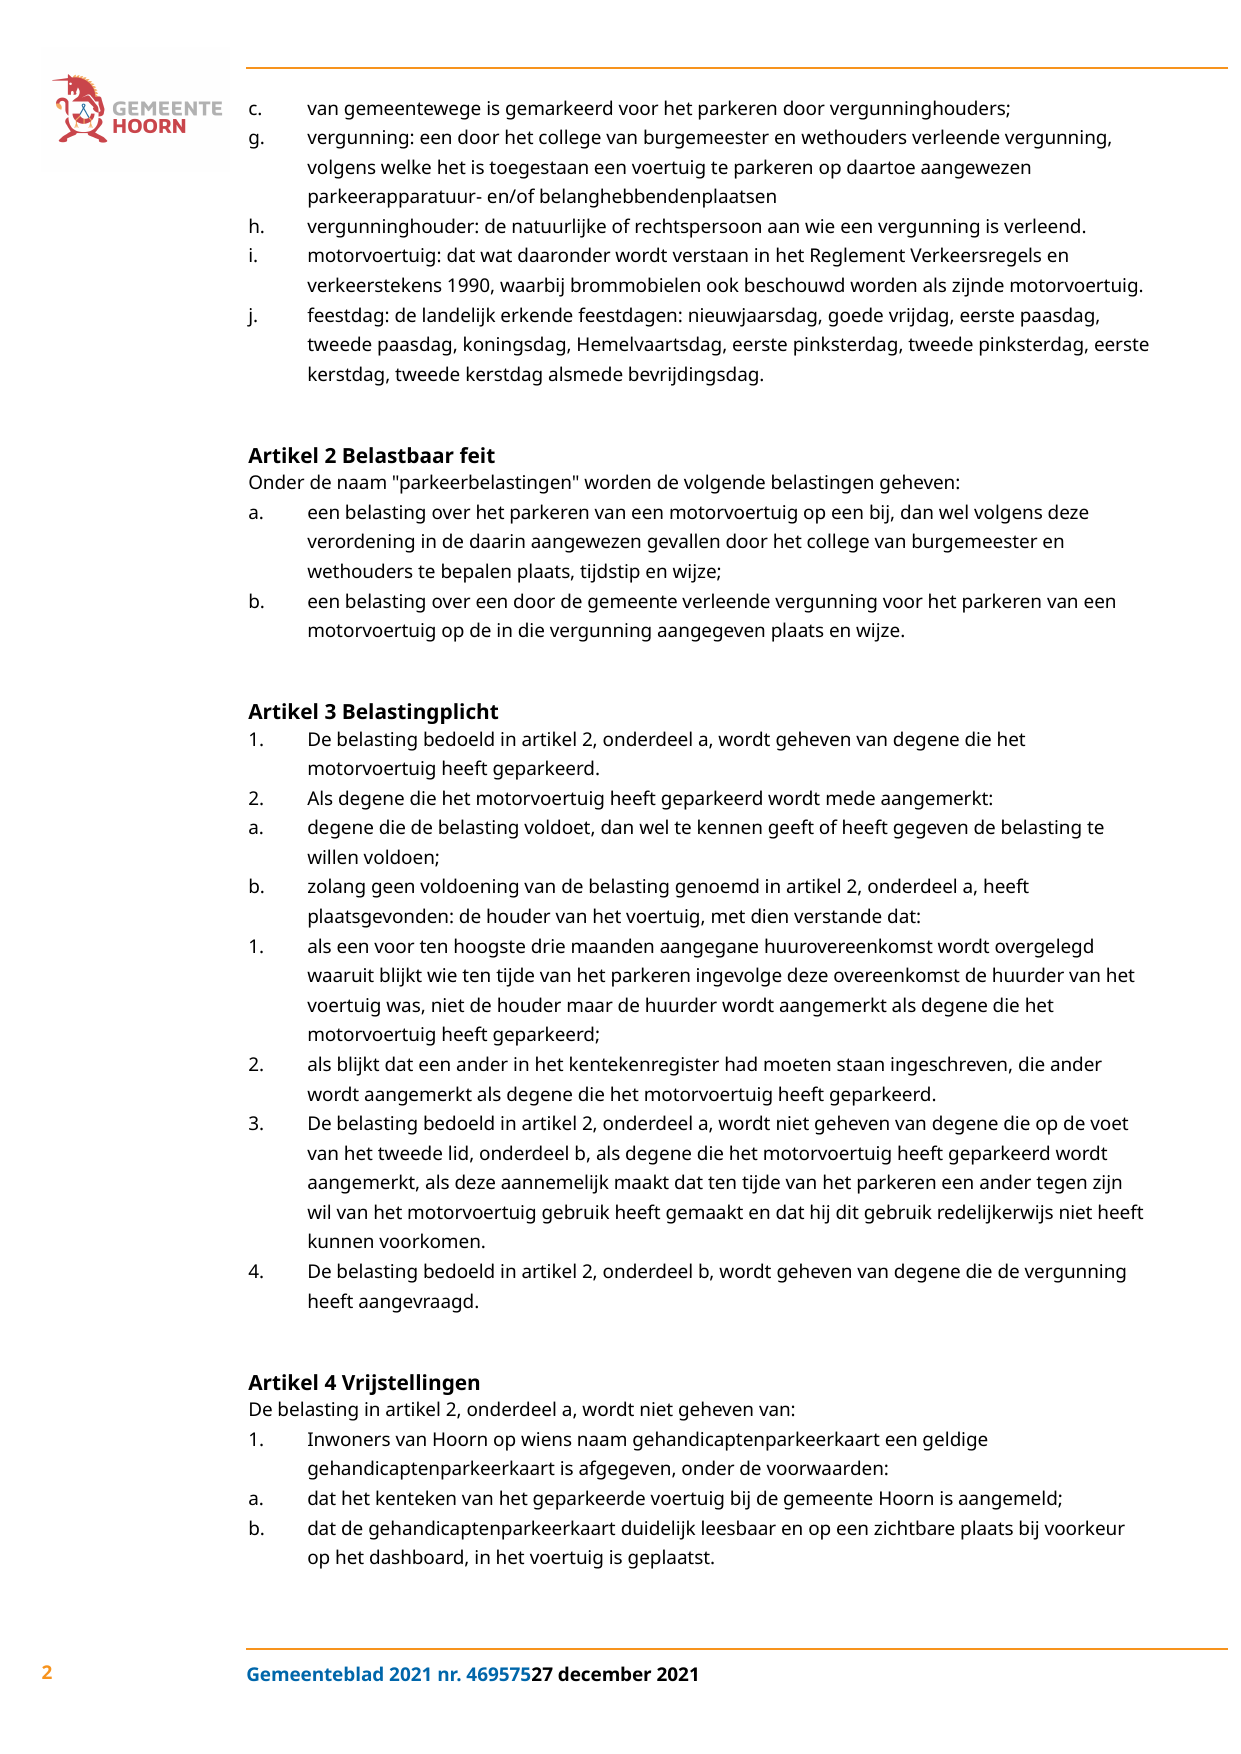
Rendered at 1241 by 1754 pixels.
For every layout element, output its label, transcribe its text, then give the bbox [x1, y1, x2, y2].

text Artikel 4 Vrijstellingen [248, 1368, 1152, 1396]
list als blijkt dat een ander in het kentekenregister had moeten staan ingeschreven, die ander wordt aangemerkt als degene die het motorvoertuig heeft geparkeerd. [248, 1051, 1152, 1107]
text De belasting in artikel 2, onderdeel a, wordt niet geheven van: [248, 1396, 1152, 1422]
list vergunning: een door het college van burgemeester en wethouders verleende vergunning, volgens welke het is toegestaan een voertuig te parkeren op daartoe aangewezen parkeerapparatuur- en/of belanghebbendenplaatsen [248, 124, 1152, 209]
picture [41, 47, 231, 172]
list degene die de belasting voldoet, dan wel te kennen geeft of heeft gegeven de belasting te willen voldoen; [248, 814, 1152, 870]
list Als degene die het motorvoertuig heeft geparkeerd wordt mede aangemerkt: [248, 785, 1152, 811]
text Artikel 3 Belastingplicht [248, 697, 1152, 726]
text Onder de naam "parkeerbelastingen" worden de volgende belastingen geheven: [248, 469, 1152, 495]
list zolang geen voldoening van de belasting genoemd in artikel 2, onderdeel a, heeft plaatsgevonden: de houder van het voertuig, met dien verstande dat: [248, 874, 1152, 929]
list een belasting over het parkeren van een motorvoertuig op een bij, dan wel volgens deze verordening in de daarin aangewezen gevallen door het college van burgemeester en wethouders te bepalen plaats, tijdstip en wijze; [248, 499, 1152, 584]
list vergunninghouder: de natuurlijke of rechtspersoon aan wie een vergunning is verleend. [248, 213, 1152, 239]
list De belasting bedoeld in artikel 2, onderdeel b, wordt geheven van degene die de vergunning heeft aangevraagd. [248, 1258, 1152, 1314]
list feestdag: de landelijk erkende feestdagen: nieuwjaarsdag, goede vrijdag, eerste paasdag, tweede paasdag, koningsdag, Hemelvaartsdag, eerste pinksterdag, tweede pinksterdag, eerste kerstdag, tweede kerstdag alsmede bevrijdingsdag. [248, 302, 1152, 387]
list als een voor ten hoogste drie maanden aangegane huurovereenkomst wordt overgelegd waaruit blijkt wie ten tijde van het parkeren ingevolge deze overeenkomst de huurder van het voertuig was, niet de houder maar de huurder wordt aangemerkt als degene die het motorvoertuig heeft geparkeerd; [248, 933, 1152, 1047]
list van gemeentewege is gemarkeerd voor het parkeren door vergunninghouders; [248, 95, 1152, 121]
list Inwoners van Hoorn op wiens naam gehandicaptenparkeerkaart een geldige gehandicaptenparkeerkaart is afgegeven, onder de voorwaarden: [248, 1426, 1152, 1481]
list dat de gehandicaptenparkeerkaart duidelijk leesbaar en op een zichtbare plaats bij voorkeur op het dashboard, in het voertuig is geplaatst. [248, 1515, 1152, 1570]
list dat het kenteken van het geparkeerde voertuig bij de gemeente Hoorn is aangemeld; [248, 1485, 1152, 1511]
list De belasting bedoeld in artikel 2, onderdeel a, wordt niet geheven van degene die op de voet van het tweede lid, onderdeel b, als degene die het motorvoertuig heeft geparkeerd wordt aangemerkt, als deze aannemelijk maakt dat ten tijde van het parkeren een ander tegen zijn wil van het motorvoertuig gebruik heeft gemaakt en dat hij dit gebruik redelijkerwijs niet heeft kunnen voorkomen. [248, 1110, 1152, 1254]
list een belasting over een door de gemeente verleende vergunning voor het parkeren van een motorvoertuig op de in die vergunning aangegeven plaats en wijze. [248, 588, 1152, 643]
list De belasting bedoeld in artikel 2, onderdeel a, wordt geheven van degene die het motorvoertuig heeft geparkeerd. [248, 726, 1152, 781]
text Artikel 2 Belastbaar feit [248, 441, 1152, 469]
list motorvoertuig: dat wat daaronder wordt verstaan in het Reglement Verkeersregels en verkeerstekens 1990, waarbij brommobielen ook beschouwd worden als zijnde motorvoertuig. [248, 243, 1152, 298]
